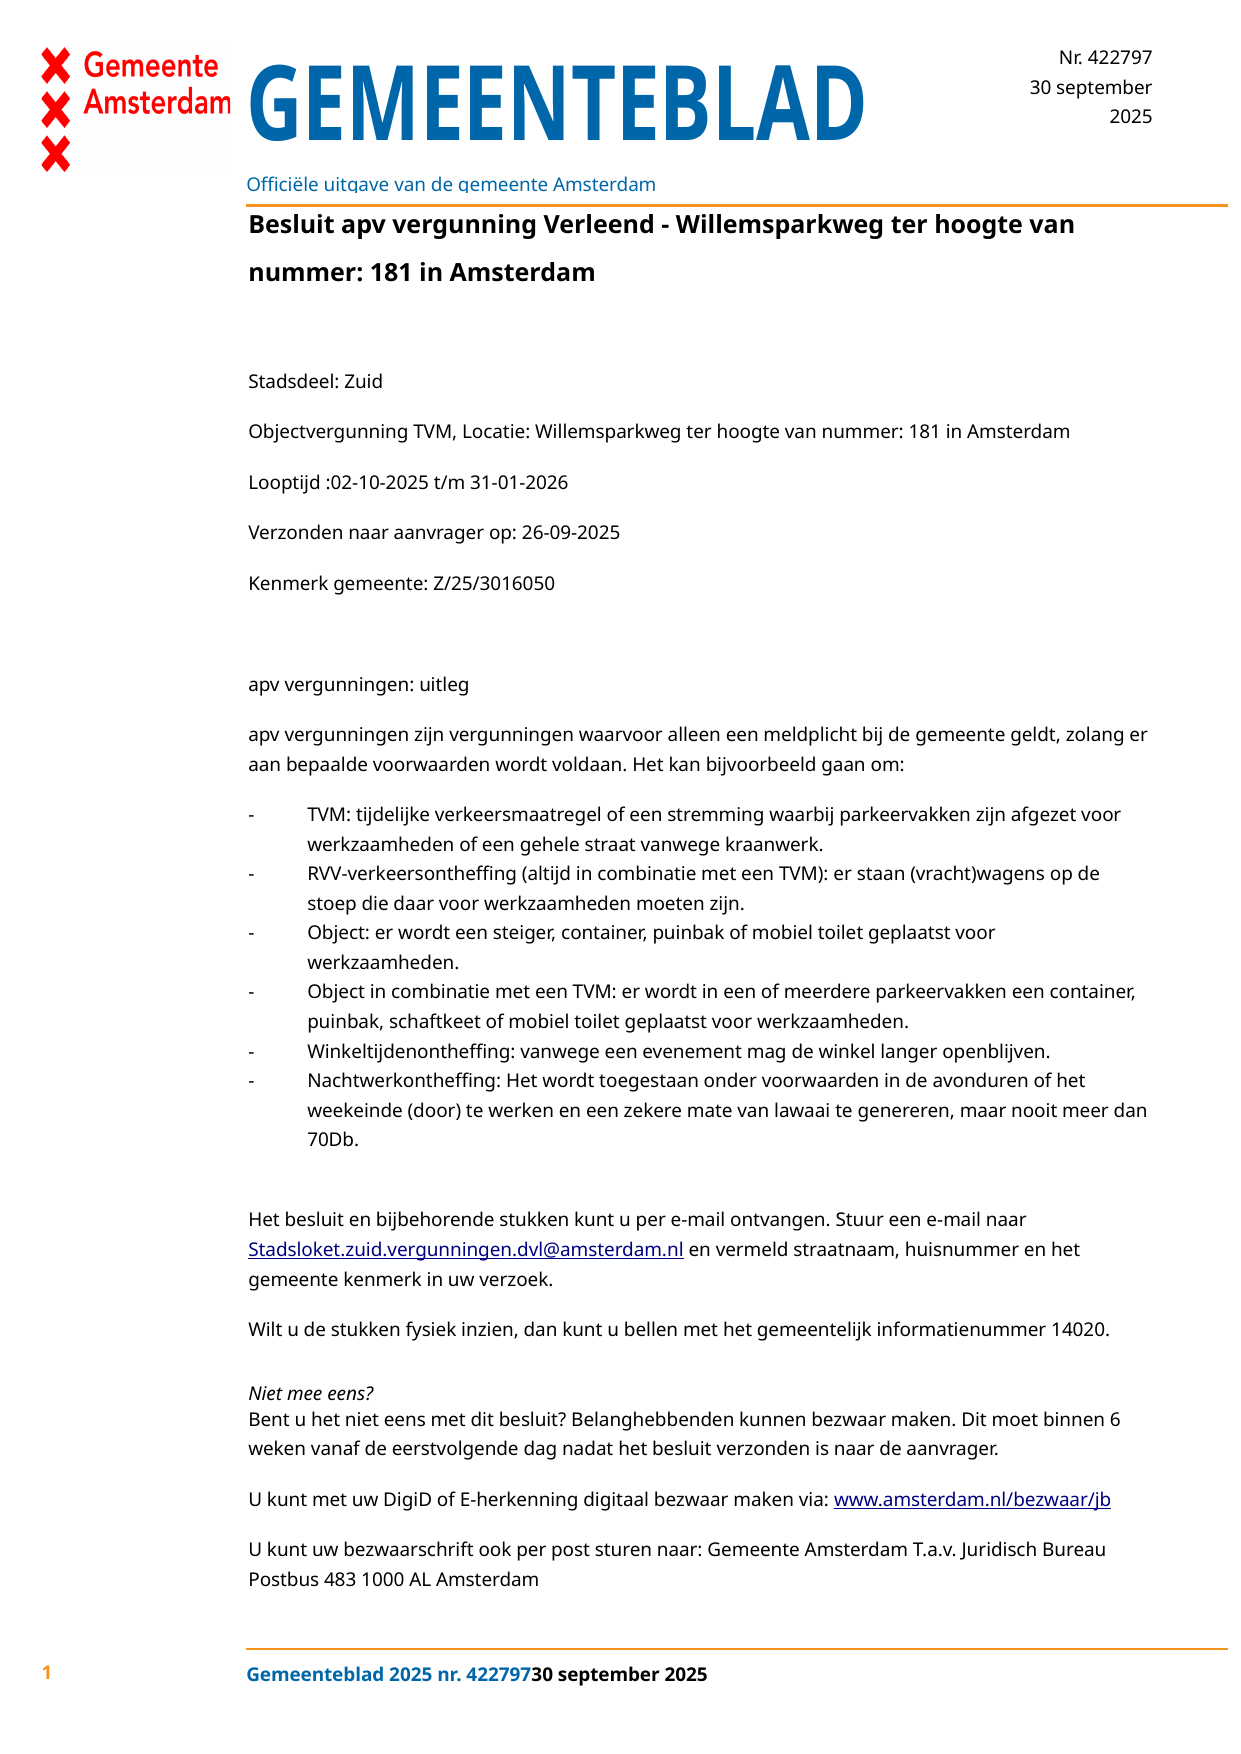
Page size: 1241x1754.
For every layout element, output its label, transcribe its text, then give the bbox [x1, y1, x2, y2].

text apv vergunningen: uitleg [248, 671, 1152, 697]
list Object in combinatie met een TVM: er wordt in een of meerdere parkeervakken een container, puinbak, schaftkeet of mobiel toilet geplaatst voor werkzaamheden. [248, 979, 1152, 1034]
list TVM: tijdelijke verkeersmaatregel of een stremming waarbij parkeervakken zijn afgezet voor werkzaamheden of een gehele straat vanwege kraanwerk. [248, 801, 1152, 857]
text apv vergunningen zijn vergunningen waarvoor alleen een meldplicht bij de gemeente geldt, zolang er aan bepaalde voorwaarden wordt voldaan. Het kan bijvoorbeeld gaan om: [248, 721, 1152, 777]
list RVV-verkeersontheffing (altijd in combinatie met een TVM): er staan (vracht)wagens op de stoep die daar voor werkzaamheden moeten zijn. [248, 860, 1152, 916]
list Nachtwerkontheffing: Het wordt toegestaan onder voorwaarden in de avonduren of het weekeinde (door) te werken en een zekere mate van lawaai te genereren, maar nooit meer dan 70Db. [248, 1067, 1152, 1152]
text Looptijd :02-10-2025 t/m 31-01-2026 [248, 469, 1152, 495]
text Besluit apv vergunning Verleend - Willemsparkweg ter hoogte van nummer: 181 in Amsterdam [248, 207, 1152, 288]
text Het besluit en bijbehorende stukken kunt u per e-mail ontvangen. Stuur een e-mail naar Stadsloket.zuid.vergunningen.dvl@amsterdam.nl en vermeld straatnaam, huisnummer en het gemeente kenmerk in uw verzoek. [248, 1207, 1152, 1292]
text U kunt uw bezwaarschrift ook per post sturen naar: Gemeente Amsterdam T.a.v. Juridisch Bureau Postbus 483 1000 AL Amsterdam [248, 1536, 1152, 1592]
list Winkeltijdenontheffing: vanwege een evenement mag de winkel langer openblijven. [248, 1038, 1152, 1064]
text Objectvergunning TVM, Locatie: Willemsparkweg ter hoogte van nummer: 181 in Amsterdam [248, 419, 1152, 444]
text Verzonden naar aanvrager op: 26-09-2025 [248, 519, 1152, 545]
text Bent u het niet eens met dit besluit? Belanghebbenden kunnen bezwaar maken. Dit moet binnen 6 weken vanaf de eerstvolgende dag nadat het besluit verzonden is naar de aanvrager. [248, 1406, 1152, 1461]
text Wilt u de stukken fysiek inzien, dan kunt u bellen met het gemeentelijk informatienummer 14020. [248, 1316, 1152, 1342]
text U kunt met uw DigiD of E-herkenning digitaal bezwaar maken via: www.amsterdam.nl/bezwaar/jb [248, 1486, 1152, 1512]
text Kenmerk gemeente: Z/25/3016050 [248, 570, 1152, 596]
text Niet mee eens? [248, 1380, 1152, 1406]
text Stadsdeel: Zuid [248, 368, 1152, 394]
picture [41, 47, 231, 172]
list Object: er wordt een steiger, container, puinbak of mobiel toilet geplaatst voor werkzaamheden. [248, 919, 1152, 975]
